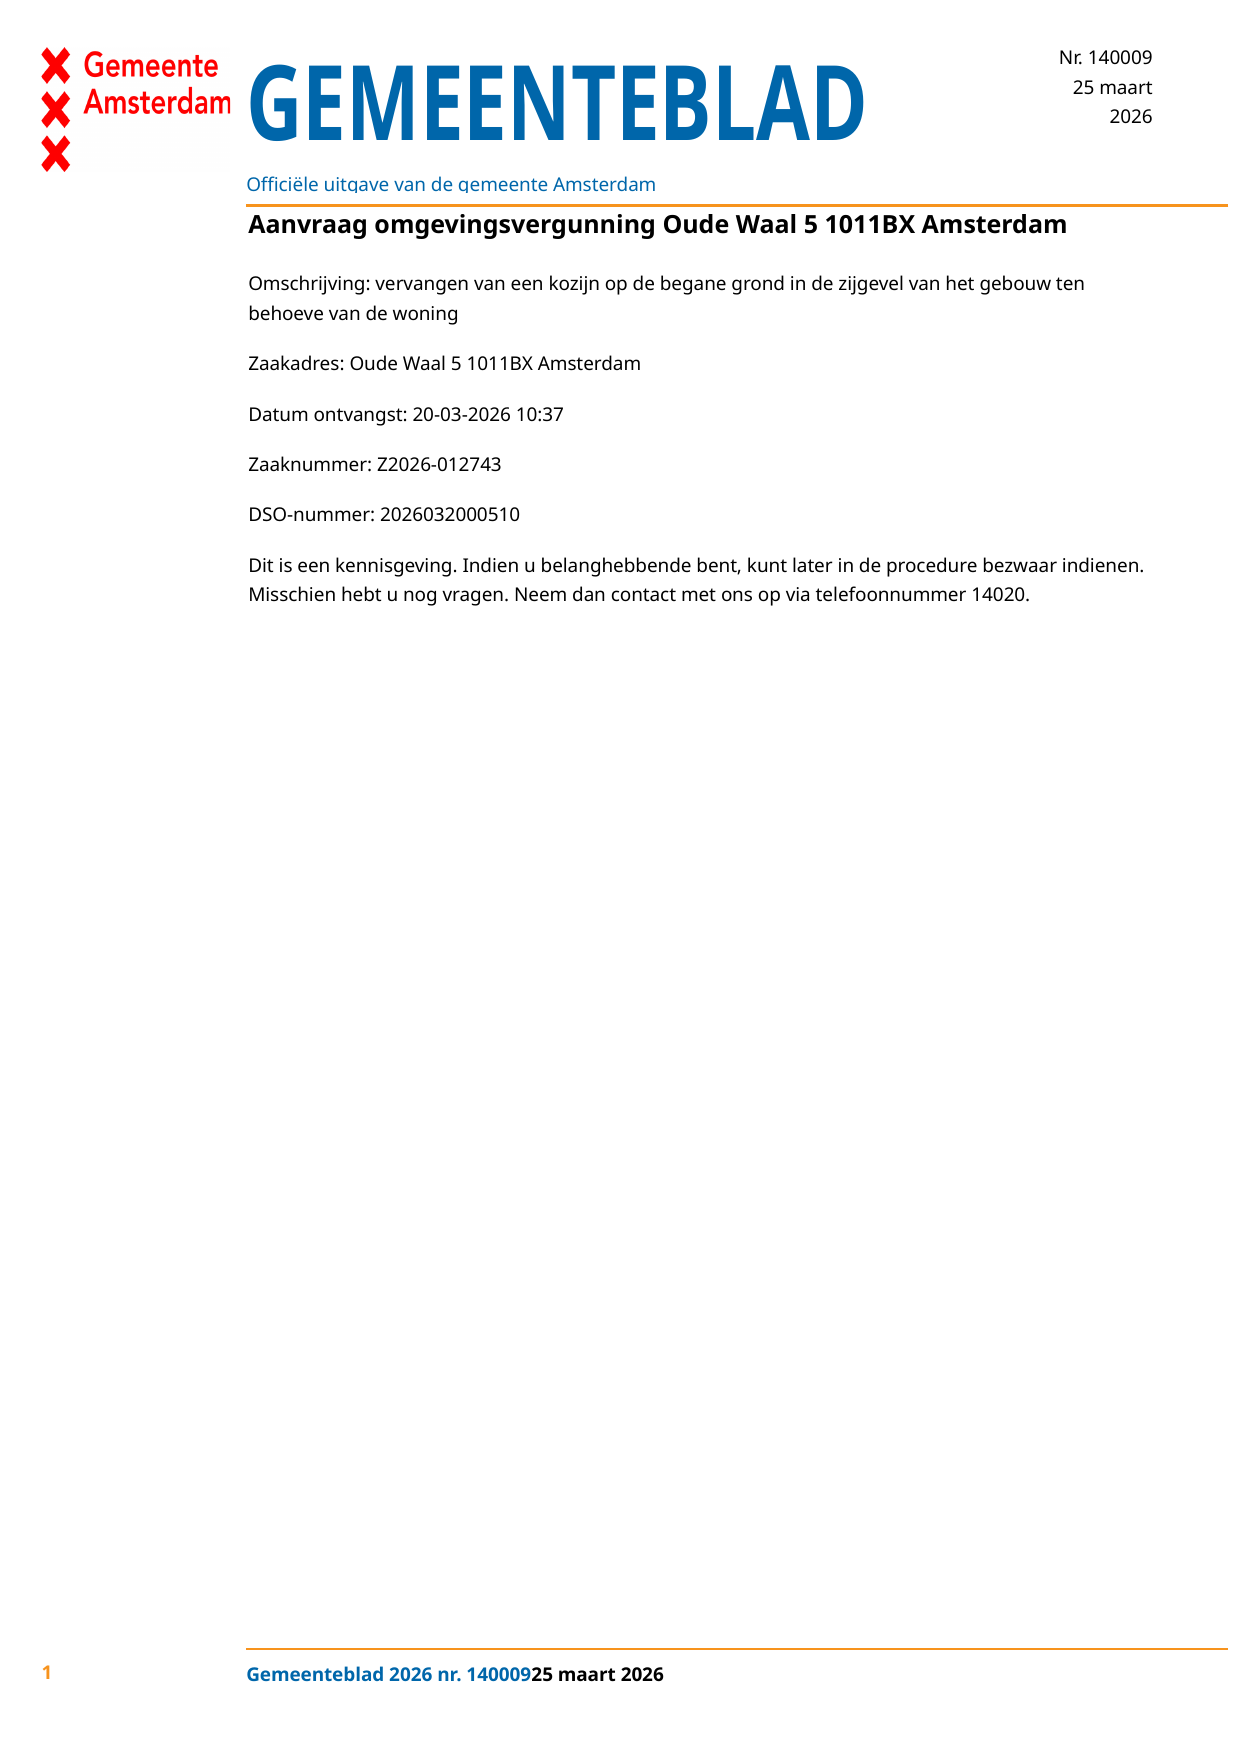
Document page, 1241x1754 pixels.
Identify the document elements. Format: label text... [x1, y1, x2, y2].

text Aanvraag omgevingsvergunning Oude Waal 5 1011BX Amsterdam [248, 207, 1152, 241]
text Zaaknummer: Z2026-012743 [248, 451, 1152, 477]
text Datum ontvangst: 20-03-2026 10:37 [248, 401, 1152, 426]
picture [41, 47, 231, 172]
text Zaakadres: Oude Waal 5 1011BX Amsterdam [248, 350, 1152, 376]
text Omschrijving: vervangen van een kozijn op de begane grond in de zijgevel van het gebouw ten behoeve van de woning [248, 270, 1152, 326]
text Dit is een kennisgeving. Indien u belanghebbende bent, kunt later in de procedure bezwaar indienen. Misschien hebt u nog vragen. Neem dan contact met ons op via telefoonnummer 14020. [248, 552, 1152, 607]
text DSO-nummer: 2026032000510 [248, 502, 1152, 527]
